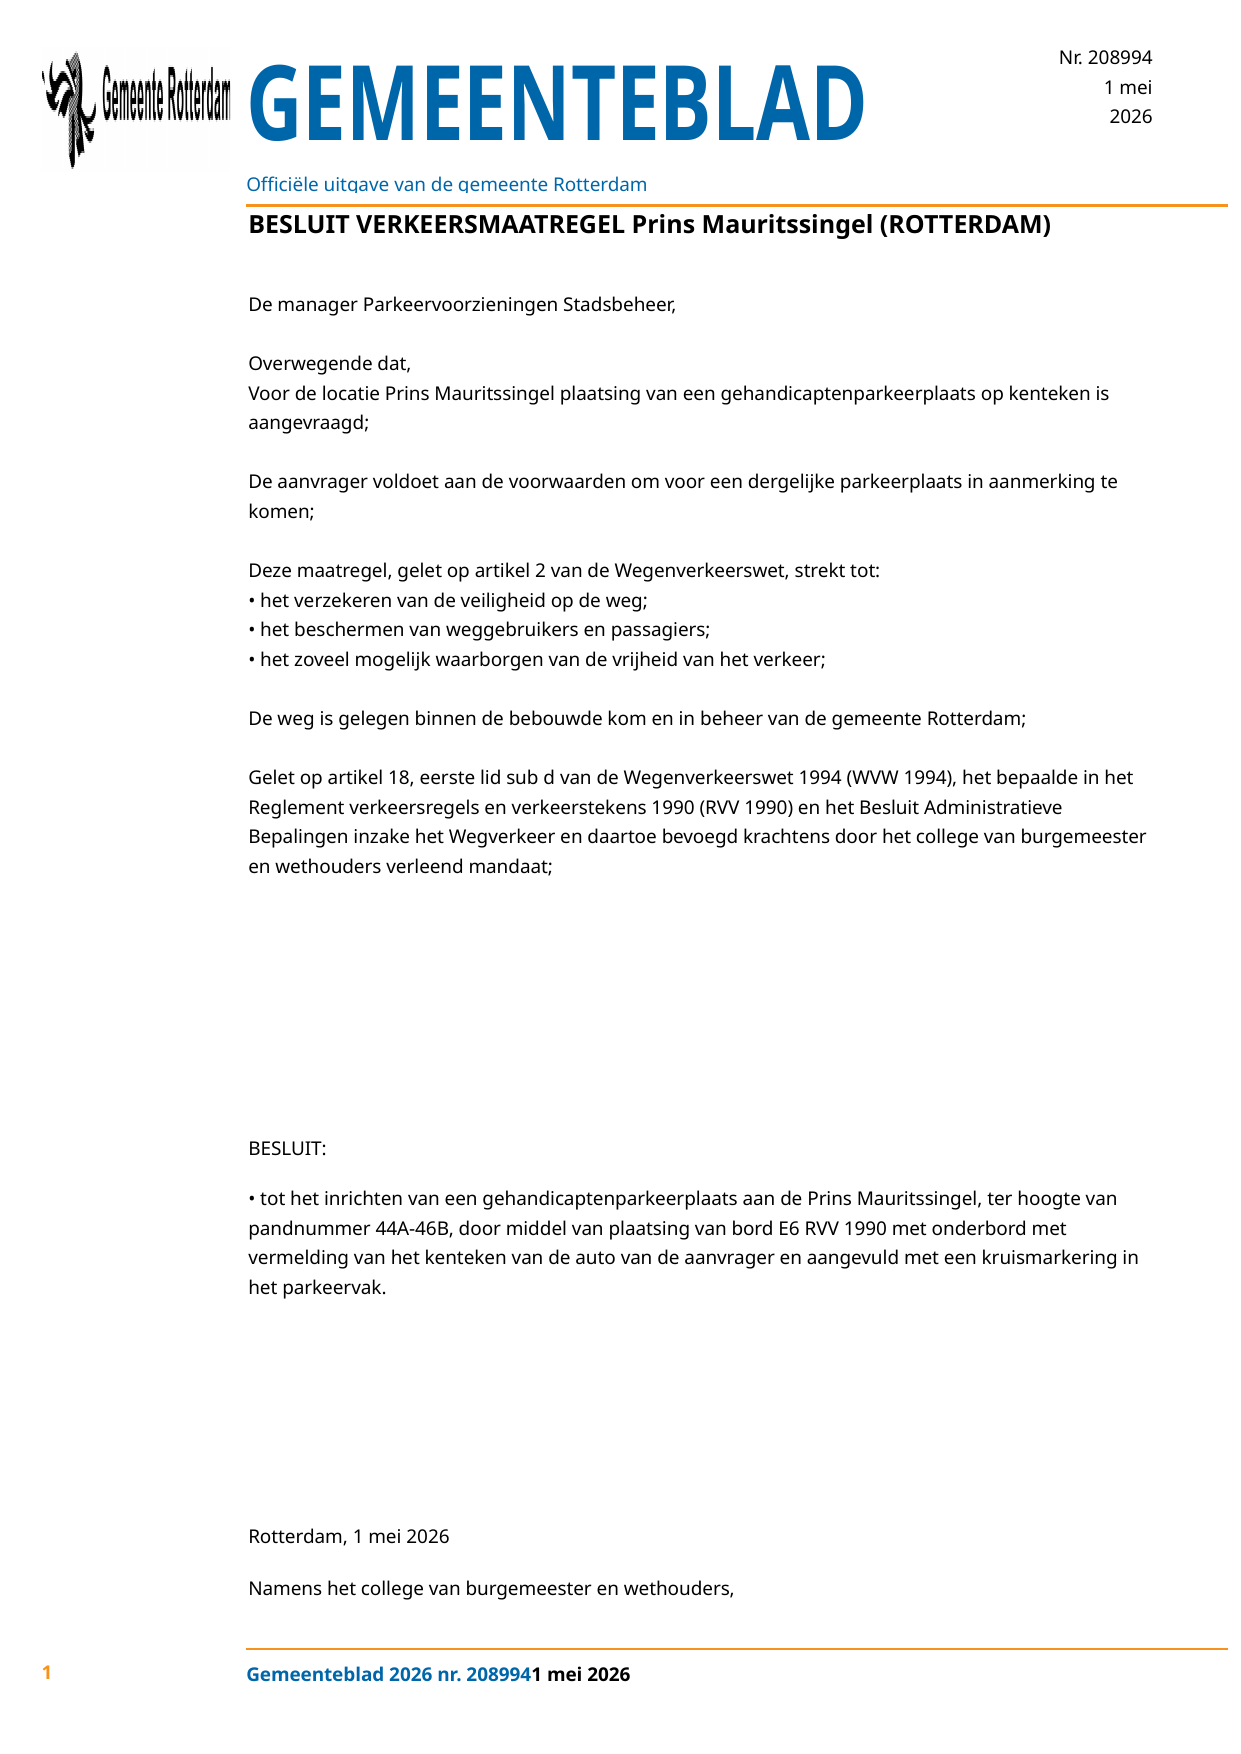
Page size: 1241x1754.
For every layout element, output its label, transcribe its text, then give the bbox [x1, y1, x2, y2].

picture [41, 47, 231, 172]
text De weg is gelegen binnen de bebouwde kom en in beheer van de gemeente Rotterdam; [248, 705, 1152, 731]
text De aanvrager voldoet aan de voorwaarden om voor een dergelijke parkeerplaats in aanmerking te komen; [248, 468, 1152, 524]
text Gelet op artikel 18, eerste lid sub d van de Wegenverkeerswet 1994 (WVW 1994), het bepaalde in het Reglement verkeersregels en verkeerstekens 1990 (RVV 1990) en het Besluit Administratieve Bepalingen inzake het Wegverkeer en daartoe bevoegd krachtens door het college van burgemeester en wethouders verleend mandaat; [248, 764, 1152, 879]
text Voor de locatie Prins Mauritssingel plaatsing van een gehandicaptenparkeerplaats op kenteken is aangevraagd; [248, 380, 1152, 435]
text • het verzekeren van de veiligheid op de weg; [248, 587, 1152, 613]
text De manager Parkeervoorzieningen Stadsbeheer, [248, 291, 1152, 317]
text • het beschermen van weggebruikers en passagiers; [248, 616, 1152, 642]
text Overwegende dat, [248, 350, 1152, 376]
text • tot het inrichten van een gehandicaptenparkeerplaats aan de Prins Mauritssingel, ter hoogte van pandnummer 44A-46B, door middel van plaatsing van bord E6 RVV 1990 met onderbord met vermelding van het kenteken van de auto van de aanvrager en aangevuld met een kruismarkering in het parkeervak. [248, 1185, 1152, 1300]
text Namens het college van burgemeester en wethouders, [248, 1575, 1152, 1601]
text BESLUIT VERKEERSMAATREGEL Prins Mauritssingel (ROTTERDAM) [248, 207, 1152, 241]
text BESLUIT: [248, 1135, 1152, 1161]
text Rotterdam, 1 mei 2026 [248, 1523, 1152, 1549]
text Deze maatregel, gelet op artikel 2 van de Wegenverkeerswet, strekt tot: [248, 557, 1152, 583]
text • het zoveel mogelijk waarborgen van de vrijheid van het verkeer; [248, 646, 1152, 672]
